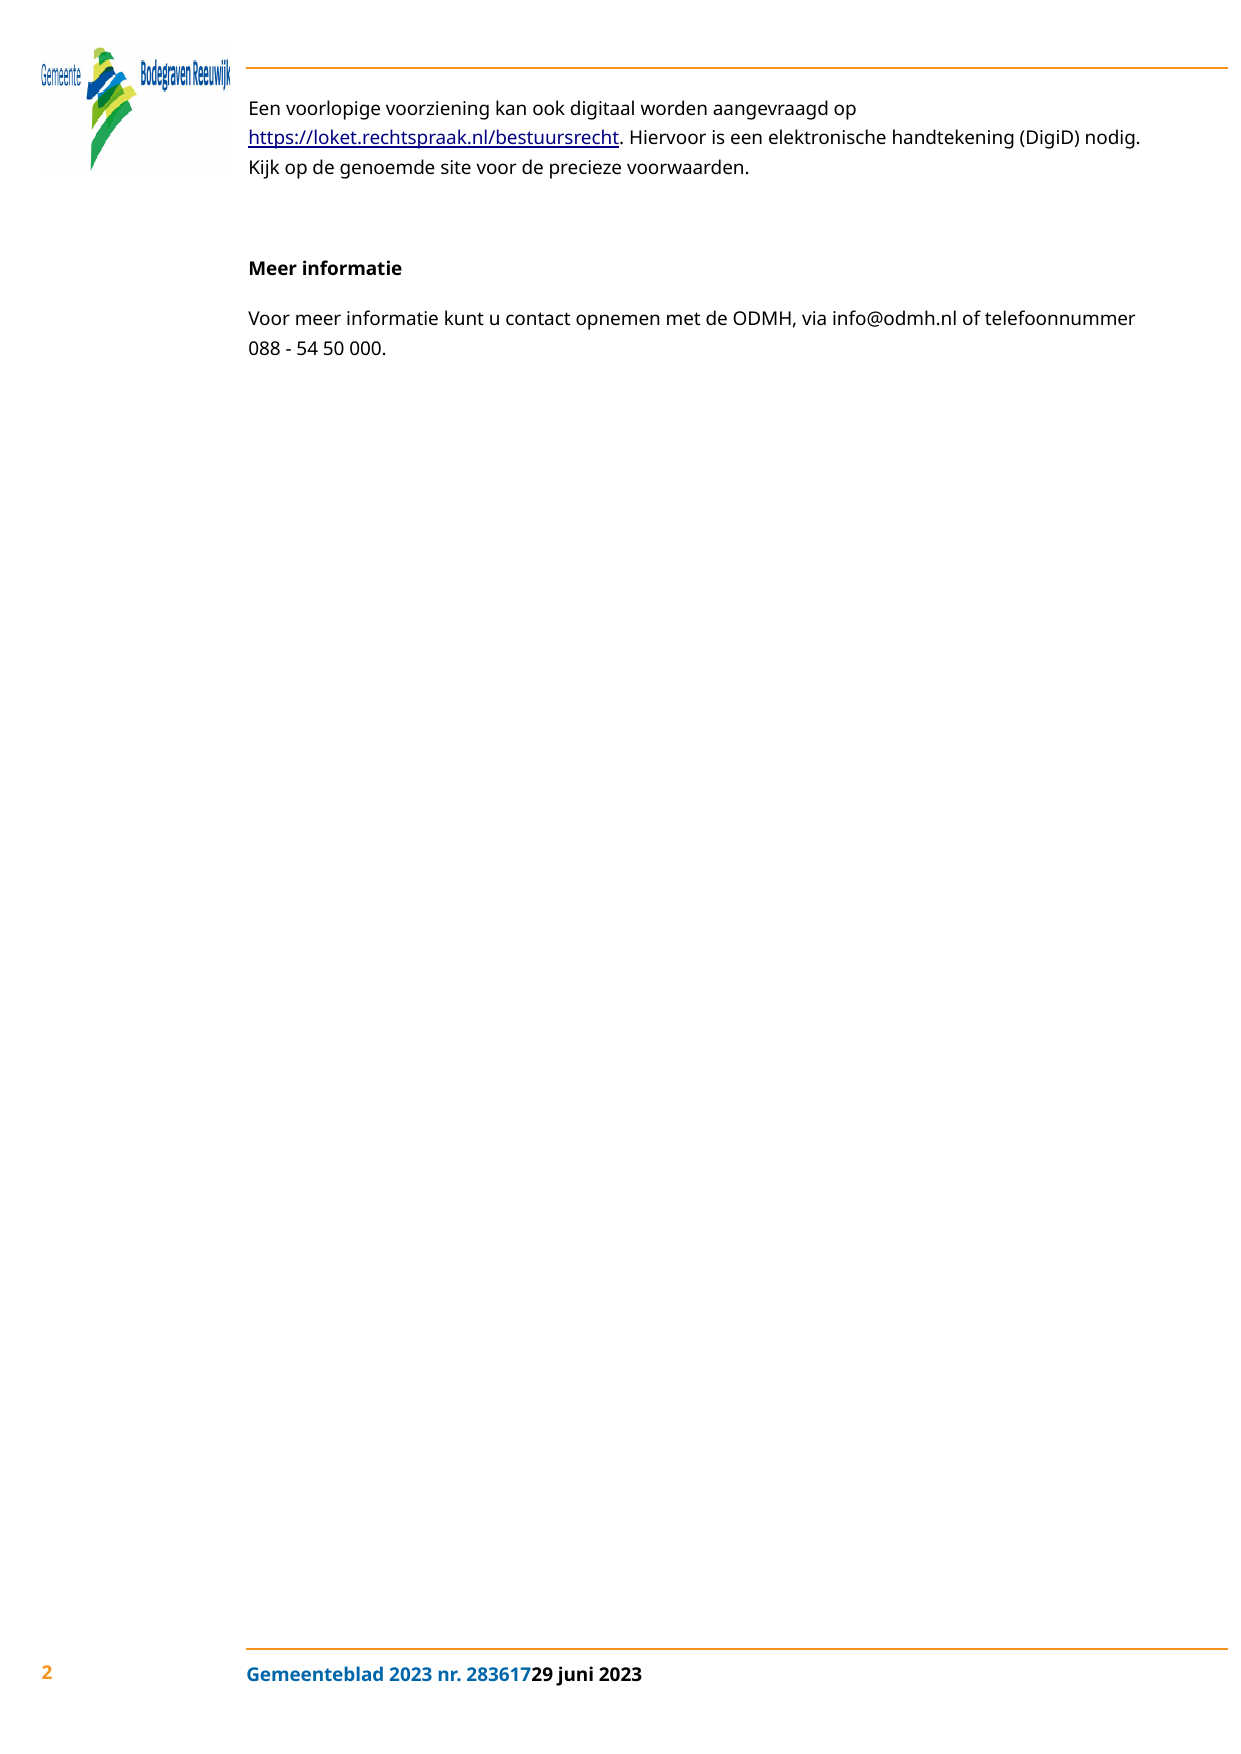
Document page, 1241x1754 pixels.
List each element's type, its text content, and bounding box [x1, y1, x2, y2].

text Een voorlopige voorziening kan ook digitaal worden aangevraagd op https://loket.rechtspraak.nl/bestuursrecht. Hiervoor is een elektronische handtekening (DigiD) nodig. Kijk op de genoemde site voor de precieze voorwaarden. [248, 95, 1152, 180]
picture [41, 47, 231, 172]
text Voor meer informatie kunt u contact opnemen met de ODMH, via info@odmh.nl of telefoonnummer 088 - 54 50 000. [248, 305, 1152, 361]
text Meer informatie [248, 255, 1152, 281]
